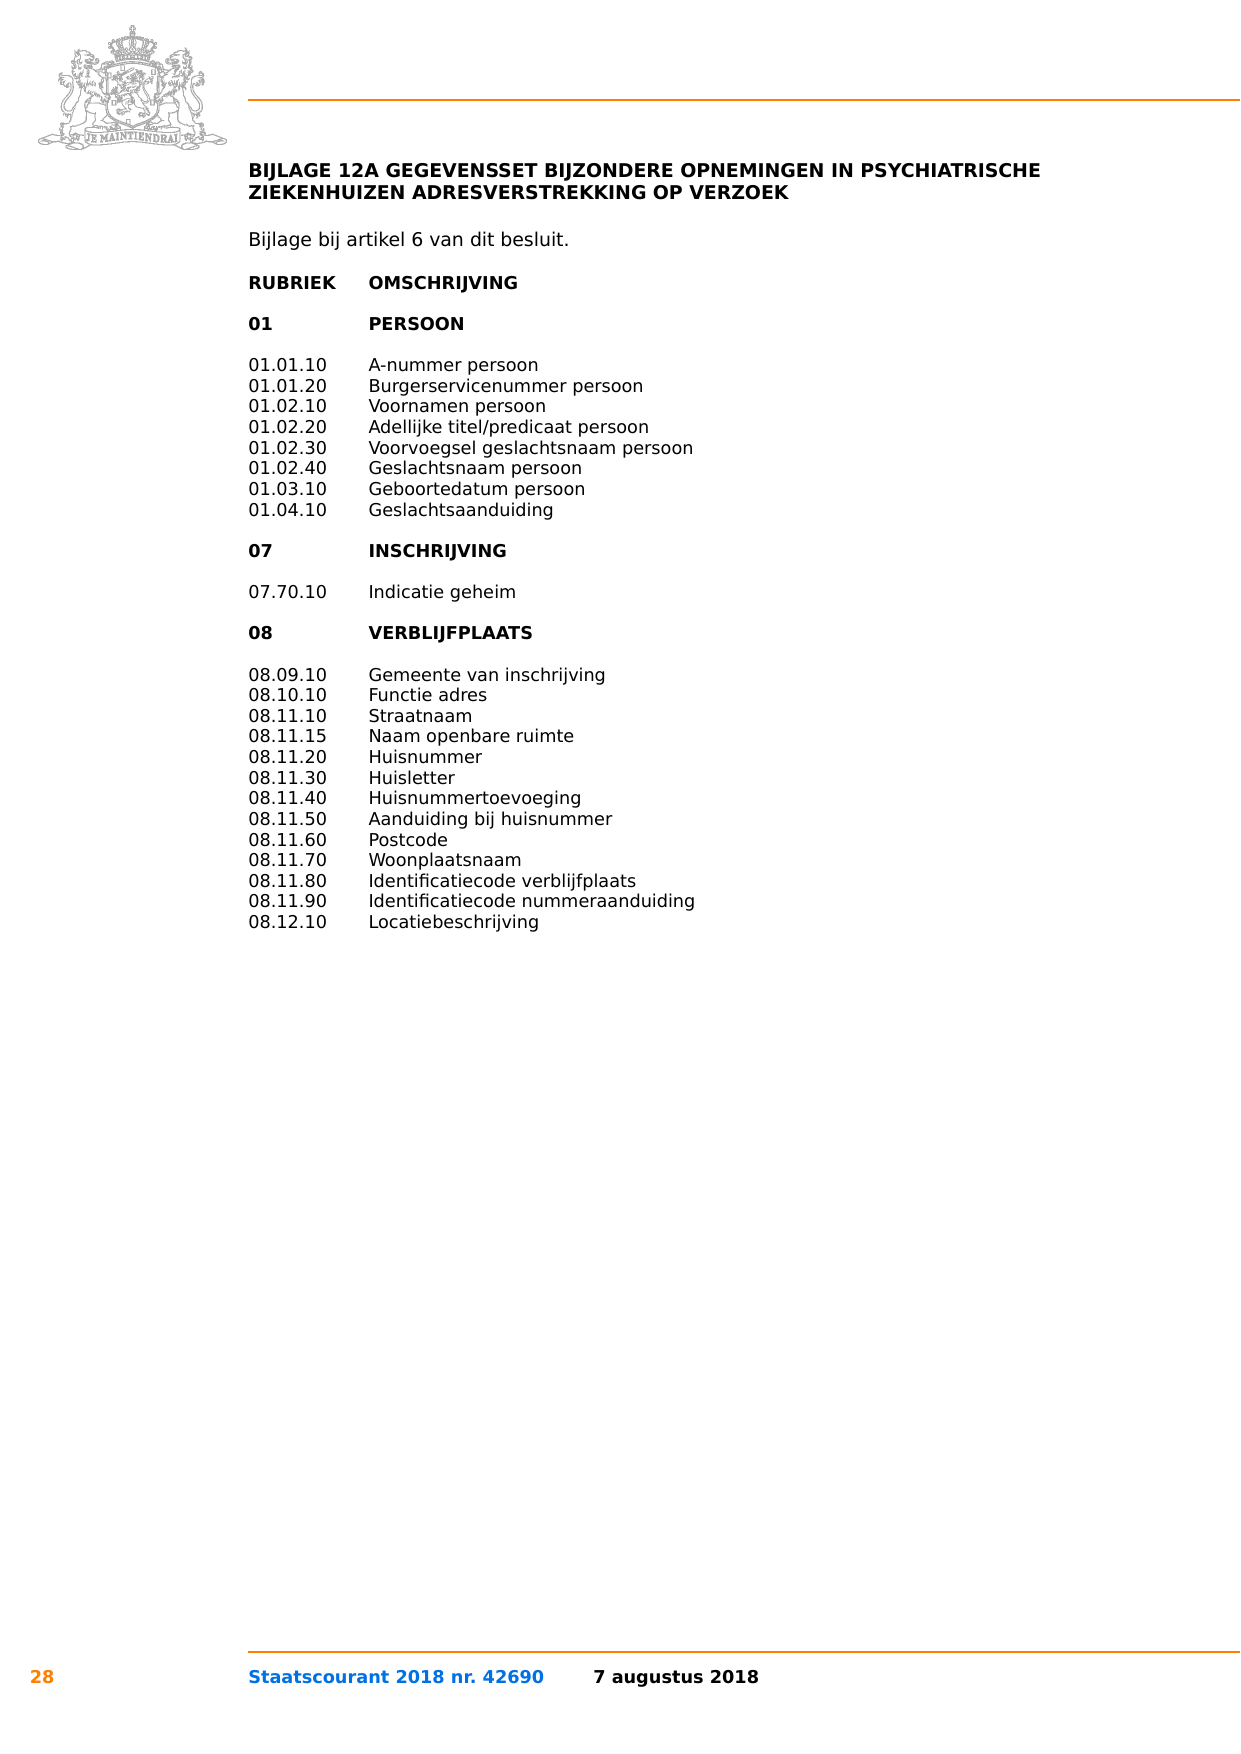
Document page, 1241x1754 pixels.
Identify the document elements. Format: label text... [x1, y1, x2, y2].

table_cell 01.02.30 [248, 438, 362, 458]
table_cell [363, 520, 1163, 541]
table_cell 08.11.10 [248, 706, 362, 726]
table_cell 08.11.90 [248, 891, 362, 912]
table_cell Huisletter [363, 768, 1163, 788]
table_cell [248, 520, 362, 541]
table_cell Postcode [363, 830, 1163, 850]
table_cell A-nummer persoon [363, 355, 1163, 376]
subtitle BIJLAGE 12A GEGEVENSSET BIJZONDERE OPNEMINGEN IN PSYCHIATRISCHE ZIEKENHUIZEN ADRESVERSTREKKING OP VERZOEK [248, 160, 1163, 204]
table_cell 08.11.50 [248, 809, 362, 829]
table_cell 01.02.20 [248, 417, 362, 438]
table_cell 01.01.20 [248, 376, 362, 396]
table_cell 01.03.10 [248, 479, 362, 499]
table_cell 01.02.40 [248, 458, 362, 479]
text Bijlage bij artikel 6 van dit besluit. [248, 229, 1163, 251]
table_cell 01.01.10 [248, 355, 362, 376]
table_cell Geboortedatum persoon [363, 479, 1163, 499]
table_cell 01.04.10 [248, 500, 362, 520]
table_cell 07.70.10 [248, 582, 362, 603]
table_cell 01 [248, 314, 362, 334]
table_cell Geslachtsnaam persoon [363, 458, 1163, 479]
table_cell Burgerservicenummer persoon [363, 376, 1163, 396]
table_cell INSCHRIJVING [363, 541, 1163, 561]
table_cell 08.09.10 [248, 665, 362, 685]
table_header OMSCHRIJVING [363, 273, 1163, 293]
table_cell [248, 603, 362, 623]
table_cell Straatnaam [363, 706, 1163, 726]
table_cell Adellijke titel/predicaat persoon [363, 417, 1163, 438]
table_cell Gemeente van inschrijving [363, 665, 1163, 685]
table_cell [248, 293, 362, 314]
picture [38, 25, 227, 150]
table_cell [363, 335, 1163, 355]
table_cell [248, 561, 362, 582]
table_cell Voorvoegsel geslachtsnaam persoon [363, 438, 1163, 458]
table_cell 08.11.70 [248, 850, 362, 871]
table_cell Woonplaatsnaam [363, 850, 1163, 871]
table_cell Identificatiecode nummeraanduiding [363, 891, 1163, 912]
table_cell [363, 644, 1163, 664]
table_cell [363, 293, 1163, 314]
table_cell 07 [248, 541, 362, 561]
table_cell 08.11.15 [248, 726, 362, 747]
table_cell Huisnummer [363, 747, 1163, 768]
table_cell Voornamen persoon [363, 396, 1163, 417]
table_cell 08.11.30 [248, 768, 362, 788]
table_cell 08.11.80 [248, 871, 362, 891]
table_header RUBRIEK [248, 273, 362, 293]
table_cell Huisnummertoevoeging [363, 788, 1163, 809]
table_cell 08.11.60 [248, 830, 362, 850]
table_cell PERSOON [363, 314, 1163, 334]
table_cell Geslachtsaanduiding [363, 500, 1163, 520]
table_cell 08 [248, 623, 362, 644]
table_cell [248, 644, 362, 664]
table_cell Naam openbare ruimte [363, 726, 1163, 747]
table_cell 08.11.40 [248, 788, 362, 809]
table_cell [248, 335, 362, 355]
table_cell Aanduiding bij huisnummer [363, 809, 1163, 829]
table_cell [363, 561, 1163, 582]
table_cell Identificatiecode verblijfplaats [363, 871, 1163, 891]
table_cell Indicatie geheim [363, 582, 1163, 603]
table_cell 08.10.10 [248, 685, 362, 706]
table_cell 08.11.20 [248, 747, 362, 768]
table_cell 08.12.10 [248, 912, 362, 933]
table_cell 01.02.10 [248, 396, 362, 417]
table_cell Functie adres [363, 685, 1163, 706]
table_cell VERBLIJFPLAATS [363, 623, 1163, 644]
table_cell [363, 603, 1163, 623]
table_cell Locatiebeschrijving [363, 912, 1163, 933]
